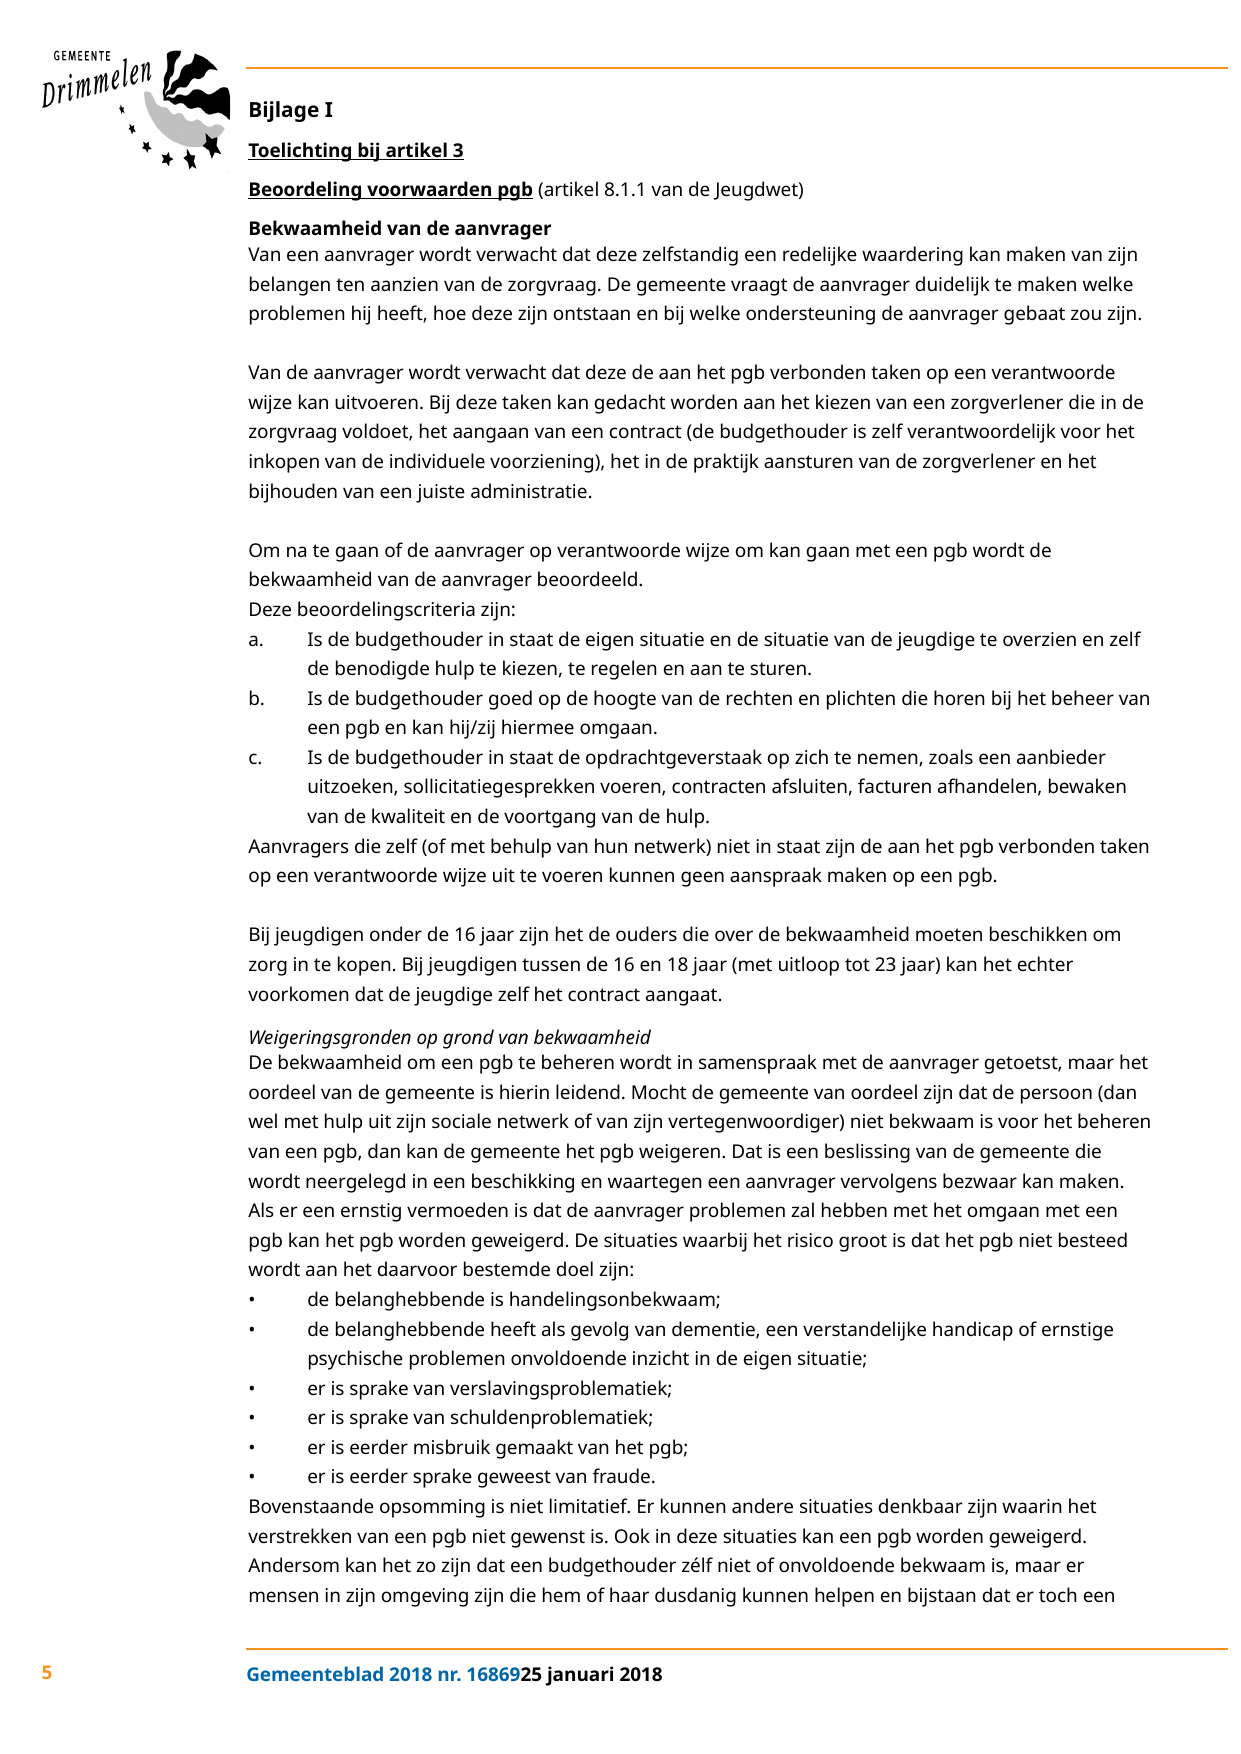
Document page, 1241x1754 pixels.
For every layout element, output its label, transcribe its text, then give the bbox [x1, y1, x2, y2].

text Bovenstaande opsomming is niet limitatief. Er kunnen andere situaties denkbaar zijn waarin het verstrekken van een pgb niet gewenst is. Ook in deze situaties kan een pgb worden geweigerd. Andersom kan het zo zijn dat een budgethouder zélf niet of onvoldoende bekwaam is, maar er mensen in zijn omgeving zijn die hem of haar dusdanig kunnen helpen en bijstaan dat er toch een [248, 1493, 1152, 1608]
text Deze beoordelingscriteria zijn: [248, 596, 1152, 622]
list de belanghebbende heeft als gevolg van dementie, een verstandelijke handicap of ernstige psychische problemen onvoldoende inzicht in de eigen situatie; [248, 1316, 1152, 1371]
text De bekwaamheid om een pgb te beheren wordt in samenspraak met de aanvrager getoetst, maar het oordeel van de gemeente is hierin leidend. Mocht de gemeente van oordeel zijn dat de persoon (dan wel met hulp uit zijn sociale netwerk of van zijn vertegenwoordiger) niet bekwaam is voor het beheren van een pgb, dan kan de gemeente het pgb weigeren. Dat is een beslissing van de gemeente die wordt neergelegd in een beschikking en waartegen een aanvrager vervolgens bezwaar kan maken. [248, 1049, 1152, 1194]
text Toelichting bij artikel 3 [248, 137, 1152, 163]
text Bij jeugdigen onder de 16 jaar zijn het de ouders die over de bekwaamheid moeten beschikken om zorg in te kopen. Bij jeugdigen tussen de 16 en 18 jaar (met uitloop tot 23 jaar) kan het echter voorkomen dat de jeugdige zelf het contract aangaat. [248, 922, 1152, 1006]
text Van de aanvrager wordt verwacht dat deze de aan het pgb verbonden taken op een verantwoorde wijze kan uitvoeren. Bij deze taken kan gedacht worden aan het kiezen van een zorgverlener die in de zorgvraag voldoet, het aangaan van een contract (de budgethouder is zelf verantwoordelijk voor het inkopen van de individuele voorziening), het in de praktijk aansturen van de zorgverlener en het bijhouden van een juiste administratie. [248, 359, 1152, 503]
text Beoordeling voorwaarden pgb (artikel 8.1.1 van de Jeugdwet) [248, 176, 1152, 202]
text Om na te gaan of de aanvrager op verantwoorde wijze om kan gaan met een pgb wordt de bekwaamheid van de aanvrager beoordeeld. [248, 537, 1152, 592]
text Als er een ernstig vermoeden is dat de aanvrager problemen zal hebben met het omgaan met een pgb kan het pgb worden geweigerd. De situaties waarbij het risico groot is dat het pgb niet besteed wordt aan het daarvoor bestemde doel zijn: [248, 1197, 1152, 1282]
list Is de budgethouder in staat de eigen situatie en de situatie van de jeugdige te overzien en zelf de benodigde hulp te kiezen, te regelen en aan te sturen. [248, 626, 1152, 681]
picture [41, 47, 231, 172]
text Bijlage I [248, 95, 1152, 123]
list er is eerder misbruik gemaakt van het pgb; [248, 1434, 1152, 1460]
text Weigeringsgronden op grond van bekwaamheid [248, 1024, 1152, 1049]
list er is sprake van verslavingsproblematiek; [248, 1375, 1152, 1401]
list Is de budgethouder goed op de hoogte van de rechten en plichten die horen bij het beheer van een pgb en kan hij/zij hiermee omgaan. [248, 685, 1152, 740]
text Bekwaamheid van de aanvrager [248, 215, 1152, 241]
list Is de budgethouder in staat de opdrachtgeverstaak op zich te nemen, zoals een aanbieder uitzoeken, sollicitatiegesprekken voeren, contracten afsluiten, facturen afhandelen, bewaken van de kwaliteit en de voortgang van de hulp. [248, 744, 1152, 829]
text Van een aanvrager wordt verwacht dat deze zelfstandig een redelijke waardering kan maken van zijn belangen ten aanzien van de zorgvraag. De gemeente vraagt de aanvrager duidelijk te maken welke problemen hij heeft, hoe deze zijn ontstaan en bij welke ondersteuning de aanvrager gebaat zou zijn. [248, 241, 1152, 326]
list er is sprake van schuldenproblematiek; [248, 1404, 1152, 1430]
list er is eerder sprake geweest van fraude. [248, 1464, 1152, 1489]
text Aanvragers die zelf (of met behulp van hun netwerk) niet in staat zijn de aan het pgb verbonden taken op een verantwoorde wijze uit te voeren kunnen geen aanspraak maken op een pgb. [248, 833, 1152, 888]
list de belanghebbende is handelingsonbekwaam; [248, 1286, 1152, 1312]
